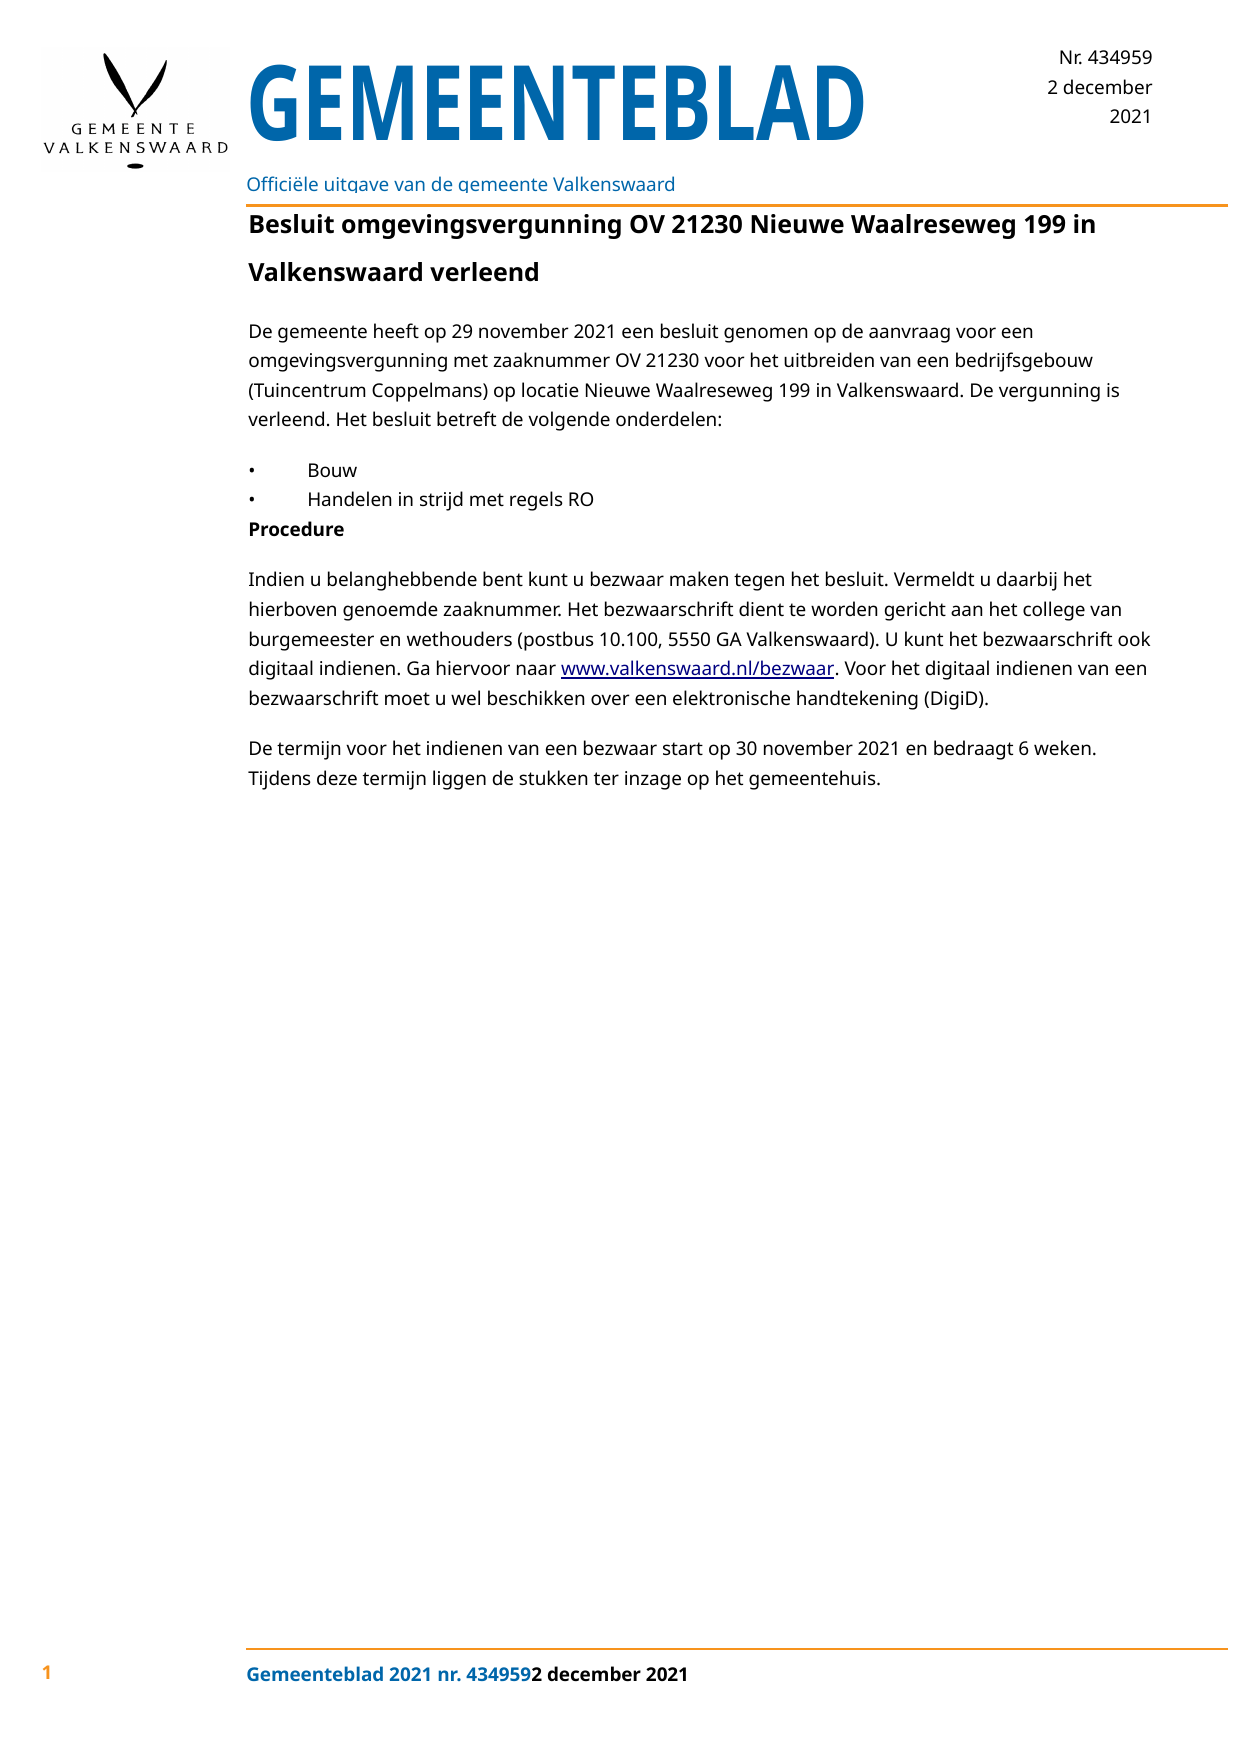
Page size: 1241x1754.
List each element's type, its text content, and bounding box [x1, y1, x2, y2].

picture [41, 47, 231, 172]
text Besluit omgevingsvergunning OV 21230 Nieuwe Waalreseweg 199 in Valkenswaard verleend [248, 207, 1152, 288]
list Bouw [248, 457, 1152, 483]
text De termijn voor het indienen van een bezwaar start op 30 november 2021 en bedraagt 6 weken. Tijdens deze termijn liggen de stukken ter inzage op het gemeentehuis. [248, 735, 1152, 791]
list Handelen in strijd met regels RO [248, 487, 1152, 512]
text Indien u belanghebbende bent kunt u bezwaar maken tegen het besluit. Vermeldt u daarbij het hierboven genoemde zaaknummer. Het bezwaarschrift dient te worden gericht aan het college van burgemeester en wethouders (postbus 10.100, 5550 GA Valkenswaard). U kunt het bezwaarschrift ook digitaal indienen. Ga hiervoor naar www.valkenswaard.nl/bezwaar. Voor het digitaal indienen van een bezwaarschrift moet u wel beschikken over een elektronische handtekening (DigiD). [248, 567, 1152, 711]
text Procedure [248, 516, 1152, 542]
text De gemeente heeft op 29 november 2021 een besluit genomen op de aanvraag voor een omgevingsvergunning met zaaknummer OV 21230 voor het uitbreiden van een bedrijfsgebouw (Tuincentrum Coppelmans) op locatie Nieuwe Waalreseweg 199 in Valkenswaard. De vergunning is verleend. Het besluit betreft de volgende onderdelen: [248, 318, 1152, 432]
